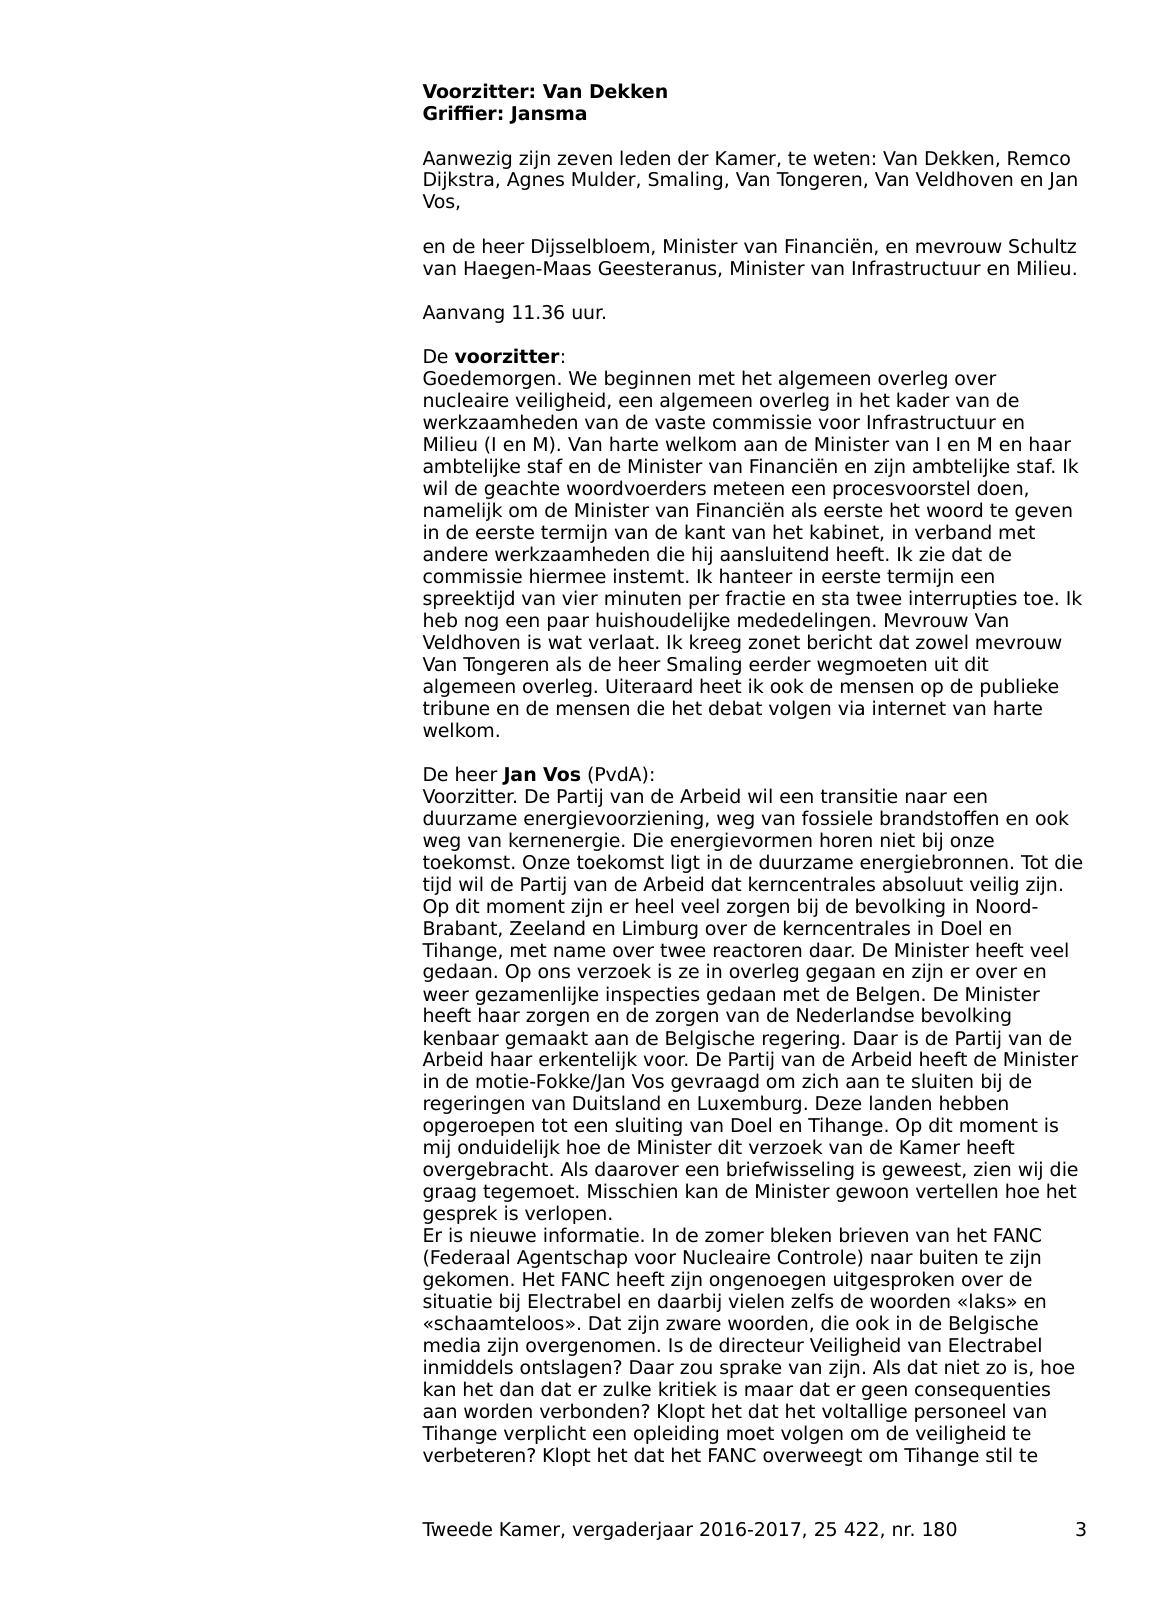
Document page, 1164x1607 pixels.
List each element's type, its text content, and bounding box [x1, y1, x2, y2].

text en de heer Dijsselbloem, Minister van Financiën, en mevrouw Schultz van Haegen-Maas Geesteranus, Minister van Infrastructuur en Milieu. [422, 236, 1087, 279]
text Aanwezig zijn zeven leden der Kamer, te weten: Van Dekken, Remco Dijkstra, Agnes Mulder, Smaling, Van Tongeren, Van Veldhoven en Jan Vos, [422, 147, 1087, 213]
text Aanvang 11.36 uur. [422, 302, 1087, 324]
text Voorzitter. De Partij van de Arbeid wil een transitie naar een duurzame energievoorziening, weg van fossiele brandstoffen en ook weg van kernenergie. Die energievormen horen niet bij onze toekomst. Onze toekomst ligt in de duurzame energiebronnen. Tot die tijd wil de Partij van de Arbeid dat kerncentrales absoluut veilig zijn. Op dit moment zijn er heel veel zorgen bij de bevolking in Noord-Brabant, Zeeland en Limburg over de kerncentrales in Doel en Tihange, met name over twee reactoren daar. De Minister heeft veel gedaan. Op ons verzoek is ze in overleg gegaan en zijn er over en weer gezamenlijke inspecties gedaan met de Belgen. De Minister heeft haar zorgen en de zorgen van de Nederlandse bevolking kenbaar gemaakt aan de Belgische regering. Daar is de Partij van de Arbeid haar erkentelijk voor. De Partij van de Arbeid heeft de Minister in de motie-Fokke/Jan Vos gevraagd om zich aan te sluiten bij de regeringen van Duitsland en Luxemburg. Deze landen hebben opgeroepen tot een sluiting van Doel en Tihange. Op dit moment is mij onduidelijk hoe de Minister dit verzoek van de Kamer heeft overgebracht. Als daarover een briefwisseling is geweest, zien wij die graag tegemoet. Misschien kan de Minister gewoon vertellen hoe het gesprek is verlopen. [422, 786, 1087, 1225]
text De voorzitter: [422, 346, 1087, 368]
text Voorzitter: Van Dekken [422, 81, 1087, 103]
text Goedemorgen. We beginnen met het algemeen overleg over nucleaire veiligheid, een algemeen overleg in het kader van de werkzaamheden van de vaste commissie voor Infrastructuur en Milieu (I en M). Van harte welkom aan de Minister van I en M en haar ambtelijke staf en de Minister van Financiën en zijn ambtelijke staf. Ik wil de geachte woordvoerders meteen een procesvoorstel doen, namelijk om de Minister van Financiën als eerste het woord te geven in de eerste termijn van de kant van het kabinet, in verband met andere werkzaamheden die hij aansluitend heeft. Ik zie dat de commissie hiermee instemt. Ik hanteer in eerste termijn een spreektijd van vier minuten per fractie en sta twee interrupties toe. Ik heb nog een paar huishoudelijke mededelingen. Mevrouw Van Veldhoven is wat verlaat. Ik kreeg zonet bericht dat zowel mevrouw Van Tongeren als de heer Smaling eerder wegmoeten uit dit algemeen overleg. Uiteraard heet ik ook de mensen op de publieke tribune en de mensen die het debat volgen via internet van harte welkom. [422, 368, 1087, 741]
text De heer Jan Vos (PvdA): [422, 764, 1087, 786]
text Griffier: Jansma [422, 103, 1087, 125]
text Er is nieuwe informatie. In de zomer bleken brieven van het FANC (Federaal Agentschap voor Nucleaire Controle) naar buiten te zijn gekomen. Het FANC heeft zijn ongenoegen uitgesproken over de situatie bij Electrabel en daarbij vielen zelfs de woorden «laks» en «schaamteloos». Dat zijn zware woorden, die ook in de Belgische media zijn overgenomen. Is de directeur Veiligheid van Electrabel inmiddels ontslagen? Daar zou sprake van zijn. Als dat niet zo is, hoe kan het dan dat er zulke kritiek is maar dat er geen consequenties aan worden verbonden? Klopt het dat het voltallige personeel van Tihange verplicht een opleiding moet volgen om de veiligheid te verbeteren? Klopt het dat het FANC overweegt om Tihange stil te [422, 1225, 1087, 1467]
